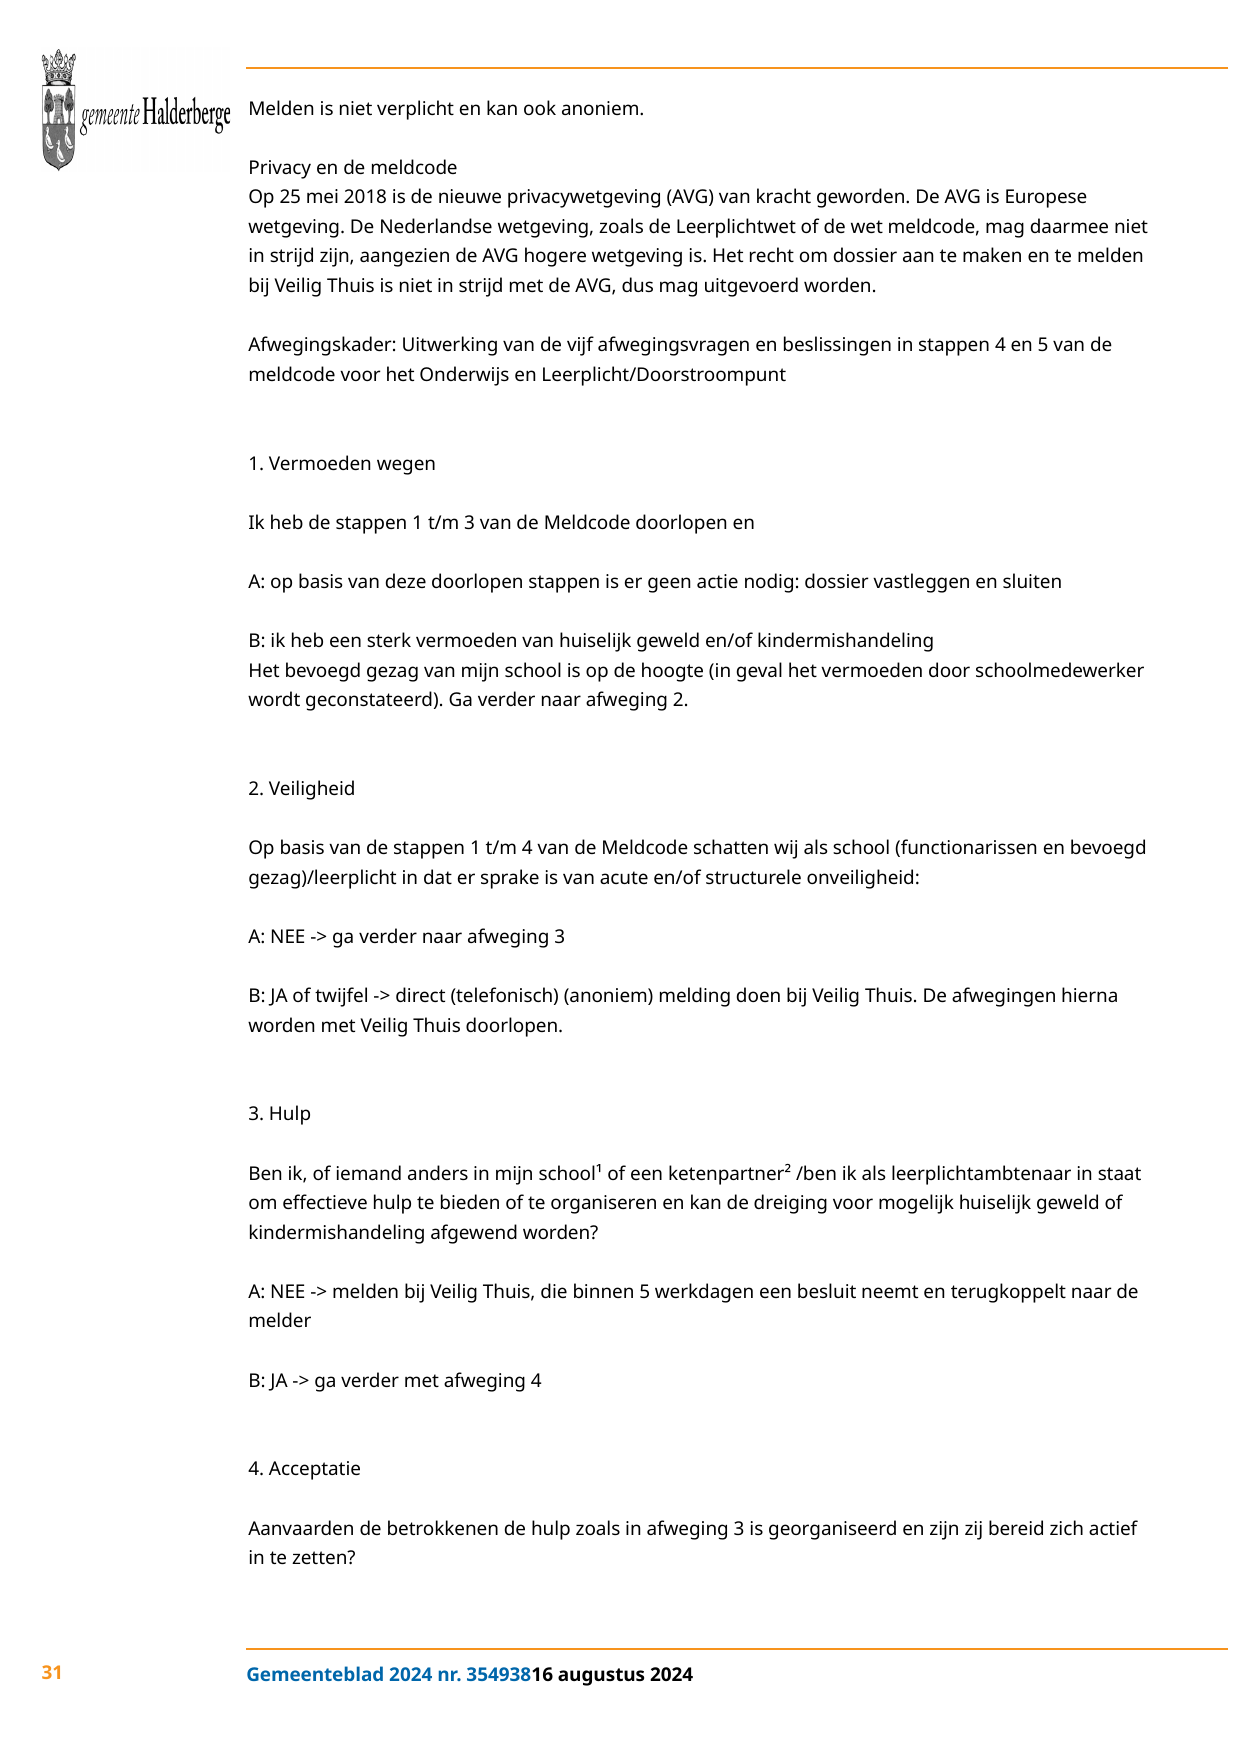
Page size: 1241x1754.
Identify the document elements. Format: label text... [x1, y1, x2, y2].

text 4. Acceptatie [248, 1456, 1152, 1481]
text Het bevoegd gezag van mijn school is op de hoogte (in geval het vermoeden door schoolmedewerker wordt geconstateerd). Ga verder naar afweging 2. [248, 657, 1152, 712]
text 3. Hulp [248, 1101, 1152, 1126]
text Melden is niet verplicht en kan ook anoniem. [248, 95, 1152, 121]
text Ben ik, of iemand anders in mijn school¹ of een ketenpartner² /ben ik als leerplichtambtenaar in staat om effectieve hulp te bieden of te organiseren en kan de dreiging voor mogelijk huiselijk geweld of kindermishandeling afgewend worden? [248, 1160, 1152, 1245]
text Ik heb de stappen 1 t/m 3 van de Meldcode doorlopen en [248, 509, 1152, 535]
text B: ik heb een sterk vermoeden van huiselijk geweld en/of kindermishandeling [248, 627, 1152, 653]
text Aanvaarden de betrokkenen de hulp zoals in afweging 3 is georganiseerd en zijn zij bereid zich actief in te zetten? [248, 1515, 1152, 1570]
text Afwegingskader: Uitwerking van de vijf afwegingsvragen en beslissingen in stappen 4 en 5 van de meldcode voor het Onderwijs en Leerplicht/Doorstroompunt [248, 331, 1152, 387]
text 1. Vermoeden wegen [248, 450, 1152, 476]
text B: JA of twijfel -> direct (telefonisch) (anoniem) melding doen bij Veilig Thuis. De afwegingen hierna worden met Veilig Thuis doorlopen. [248, 982, 1152, 1038]
text A: NEE -> melden bij Veilig Thuis, die binnen 5 werkdagen een besluit neemt en terugkoppelt naar de melder [248, 1278, 1152, 1333]
text Op basis van de stappen 1 t/m 4 van de Meldcode schatten wij als school (functionarissen en bevoegd gezag)/leerplicht in dat er sprake is van acute en/of structurele onveiligheid: [248, 834, 1152, 890]
text Op 25 mei 2018 is de nieuwe privacywetgeving (AVG) van kracht geworden. De AVG is Europese wetgeving. De Nederlandse wetgeving, zoals de Leerplichtwet of de wet meldcode, mag daarmee niet in strijd zijn, aangezien de AVG hogere wetgeving is. Het recht om dossier aan te maken en te melden bij Veilig Thuis is niet in strijd met de AVG, dus mag uitgevoerd worden. [248, 183, 1152, 298]
text Privacy en de meldcode [248, 154, 1152, 180]
text A: NEE -> ga verder naar afweging 3 [248, 923, 1152, 949]
text B: JA -> ga verder met afweging 4 [248, 1367, 1152, 1393]
picture [41, 47, 231, 172]
text A: op basis van deze doorlopen stappen is er geen actie nodig: dossier vastleggen en sluiten [248, 568, 1152, 594]
text 2. Veiligheid [248, 775, 1152, 801]
